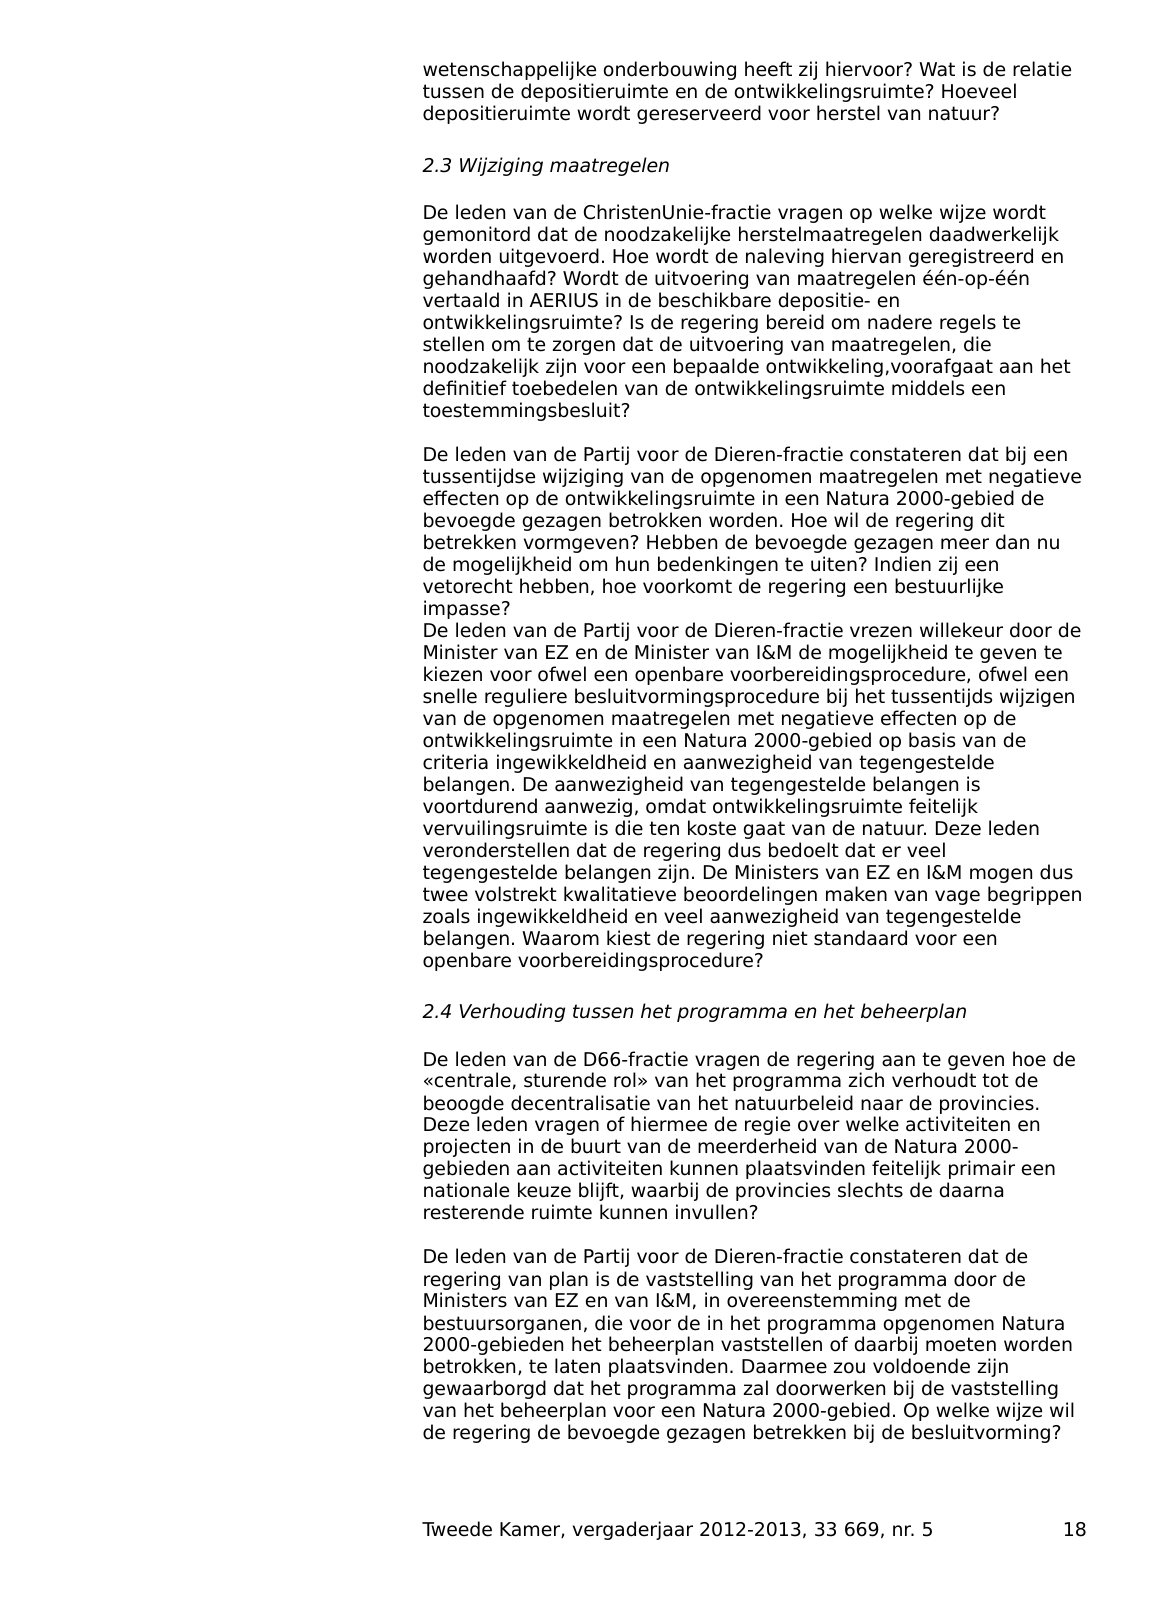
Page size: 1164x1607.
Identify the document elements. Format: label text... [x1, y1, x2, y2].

text De leden van de Partij voor de Dieren-fractie vrezen willekeur door de Minister van EZ en de Minister van I&M de mogelijkheid te geven te kiezen voor ofwel een openbare voorbereidingsprocedure, ofwel een snelle reguliere besluitvormingsprocedure bij het tussentijds wijzigen van de opgenomen maatregelen met negatieve effecten op de ontwikkelingsruimte in een Natura 2000-gebied op basis van de criteria ingewikkeldheid en aanwezigheid van tegengestelde belangen. De aanwezigheid van tegengestelde belangen is voortdurend aanwezig, omdat ontwikkelingsruimte feitelijk vervuilingsruimte is die ten koste gaat van de natuur. Deze leden veronderstellen dat de regering dus bedoelt dat er veel tegengestelde belangen zijn. De Ministers van EZ en I&M mogen dus twee volstrekt kwalitatieve beoordelingen maken van vage begrippen zoals ingewikkeldheid en veel aanwezigheid van tegengestelde belangen. Waarom kiest de regering niet standaard voor een openbare voorbereidingsprocedure? [422, 620, 1087, 971]
text wetenschappelijke onderbouwing heeft zij hiervoor? Wat is de relatie tussen de depositieruimte en de ontwikkelingsruimte? Hoeveel depositieruimte wordt gereserveerd voor herstel van natuur? [422, 59, 1087, 125]
text De leden van de Partij voor de Dieren-fractie constateren dat de regering van plan is de vaststelling van het programma door de Ministers van EZ en van I&M, in overeenstemming met de bestuursorganen, die voor de in het programma opgenomen Natura 2000-gebieden het beheerplan vaststellen of daarbij moeten worden betrokken, te laten plaatsvinden. Daarmee zou voldoende zijn gewaarborgd dat het programma zal doorwerken bij de vaststelling van het beheerplan voor een Natura 2000-gebied. Op welke wijze wil de regering de bevoegde gezagen betrekken bij de besluitvorming? [422, 1246, 1087, 1444]
text De leden van de D66-fractie vragen de regering aan te geven hoe de «centrale, sturende rol» van het programma zich verhoudt tot de beoogde decentralisatie van het natuurbeleid naar de provincies. Deze leden vragen of hiermee de regie over welke activiteiten en projecten in de buurt van de meerderheid van de Natura 2000-gebieden aan activiteiten kunnen plaatsvinden feitelijk primair een nationale keuze blijft, waarbij de provincies slechts de daarna resterende ruimte kunnen invullen? [422, 1048, 1087, 1224]
subtitle 2.4 Verhouding tussen het programma en het beheerplan [422, 1001, 1087, 1023]
subtitle 2.3 Wijziging maatregelen [422, 155, 1087, 177]
text De leden van de ChristenUnie-fractie vragen op welke wijze wordt gemonitord dat de noodzakelijke herstelmaatregelen daadwerkelijk worden uitgevoerd. Hoe wordt de naleving hiervan geregistreerd en gehandhaafd? Wordt de uitvoering van maatregelen één-op-één vertaald in AERIUS in de beschikbare depositie- en ontwikkelingsruimte? Is de regering bereid om nadere regels te stellen om te zorgen dat de uitvoering van maatregelen, die noodzakelijk zijn voor een bepaalde ontwikkeling,voorafgaat aan het definitief toebedelen van de ontwikkelingsruimte middels een toestemmingsbesluit? [422, 202, 1087, 422]
text De leden van de Partij voor de Dieren-fractie constateren dat bij een tussentijdse wijziging van de opgenomen maatregelen met negatieve effecten op de ontwikkelingsruimte in een Natura 2000-gebied de bevoegde gezagen betrokken worden. Hoe wil de regering dit betrekken vormgeven? Hebben de bevoegde gezagen meer dan nu de mogelijkheid om hun bedenkingen te uiten? Indien zij een vetorecht hebben, hoe voorkomt de regering een bestuurlijke impasse? [422, 444, 1087, 620]
